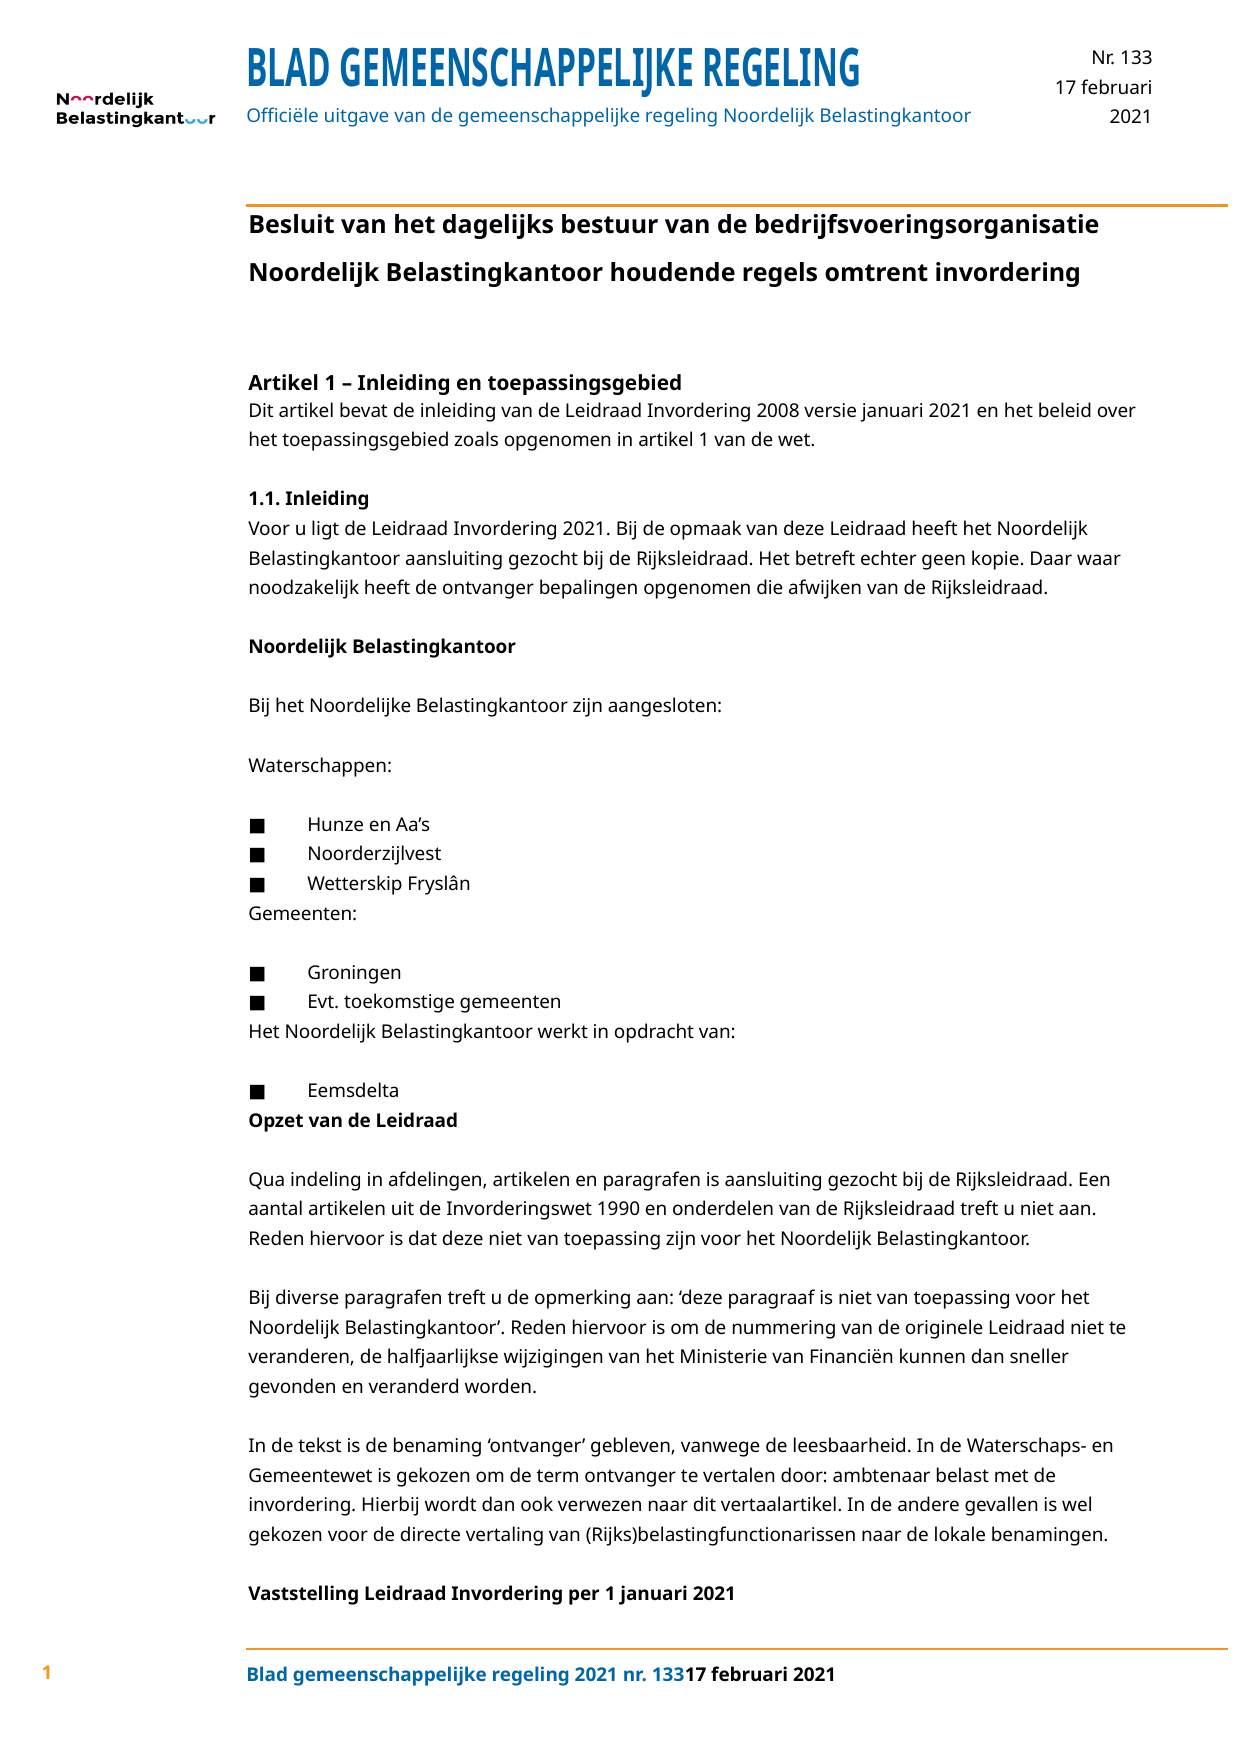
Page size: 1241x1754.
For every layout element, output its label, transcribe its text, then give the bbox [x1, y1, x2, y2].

text Vaststelling Leidraad Invordering per 1 januari 2021 [248, 1580, 1152, 1606]
text Dit artikel bevat de inleiding van de Leidraad Invordering 2008 versie januari 2021 en het beleid over het toepassingsgebied zoals opgenomen in artikel 1 van de wet. [248, 397, 1152, 452]
text In de tekst is de benaming ‘ontvanger’ gebleven, vanwege de leesbaarheid. In de Waterschaps- en Gemeentewet is gekozen om de term ontvanger te vertalen door: ambtenaar belast met de invordering. Hierbij wordt dan ook verwezen naar dit vertaalartikel. In de andere gevallen is wel gekozen voor de directe vertaling van (Rijks)belastingfunctionarissen naar de lokale benamingen. [248, 1432, 1152, 1547]
text Besluit van het dagelijks bestuur van de bedrijfsvoeringsorganisatie Noordelijk Belastingkantoor houdende regels omtrent invordering [248, 207, 1152, 288]
text 1.1. Inleiding [248, 486, 1152, 511]
text Noordelijk Belastingkantoor [248, 633, 1152, 659]
text Voor u ligt de Leidraad Invordering 2021. Bij de opmaak van deze Leidraad heeft het Noordelijk Belastingkantoor aansluiting gezocht bij de Rijksleidraad. Het betreft echter geen kopie. Daar waar noodzakelijk heeft de ontvanger bepalingen opgenomen die afwijken van de Rijksleidraad. [248, 515, 1152, 600]
text Het Noordelijk Belastingkantoor werkt in opdracht van: [248, 1018, 1152, 1044]
list Groningen [248, 959, 1152, 984]
list Eemsdelta [248, 1077, 1152, 1103]
text Bij diverse paragrafen treft u de opmerking aan: ‘deze paragraaf is niet van toepassing voor het Noordelijk Belastingkantoor’. Reden hiervoor is om de nummering van de originele Leidraad niet te veranderen, de halfjaarlijkse wijzigingen van het Ministerie van Financiën kunnen dan sneller gevonden en veranderd worden. [248, 1284, 1152, 1399]
text Gemeenten: [248, 900, 1152, 925]
list Wetterskip Fryslân [248, 870, 1152, 896]
text Bij het Noordelijke Belastingkantoor zijn aangesloten: [248, 693, 1152, 718]
list Noorderzijlvest [248, 841, 1152, 866]
text Opzet van de Leidraad [248, 1107, 1152, 1132]
text Qua indeling in afdelingen, artikelen en paragrafen is aansluiting gezocht bij de Rijksleidraad. Een aantal artikelen uit de Invorderingswet 1990 en onderdelen van de Rijksleidraad treft u niet aan. Reden hiervoor is dat deze niet van toepassing zijn voor het Noordelijk Belastingkantoor. [248, 1166, 1152, 1251]
list Hunze en Aa’s [248, 811, 1152, 837]
picture [41, 47, 231, 172]
text Waterschappen: [248, 752, 1152, 777]
text Artikel 1 – Inleiding en toepassingsgebied [248, 368, 1152, 397]
list Evt. toekomstige gemeenten [248, 988, 1152, 1014]
